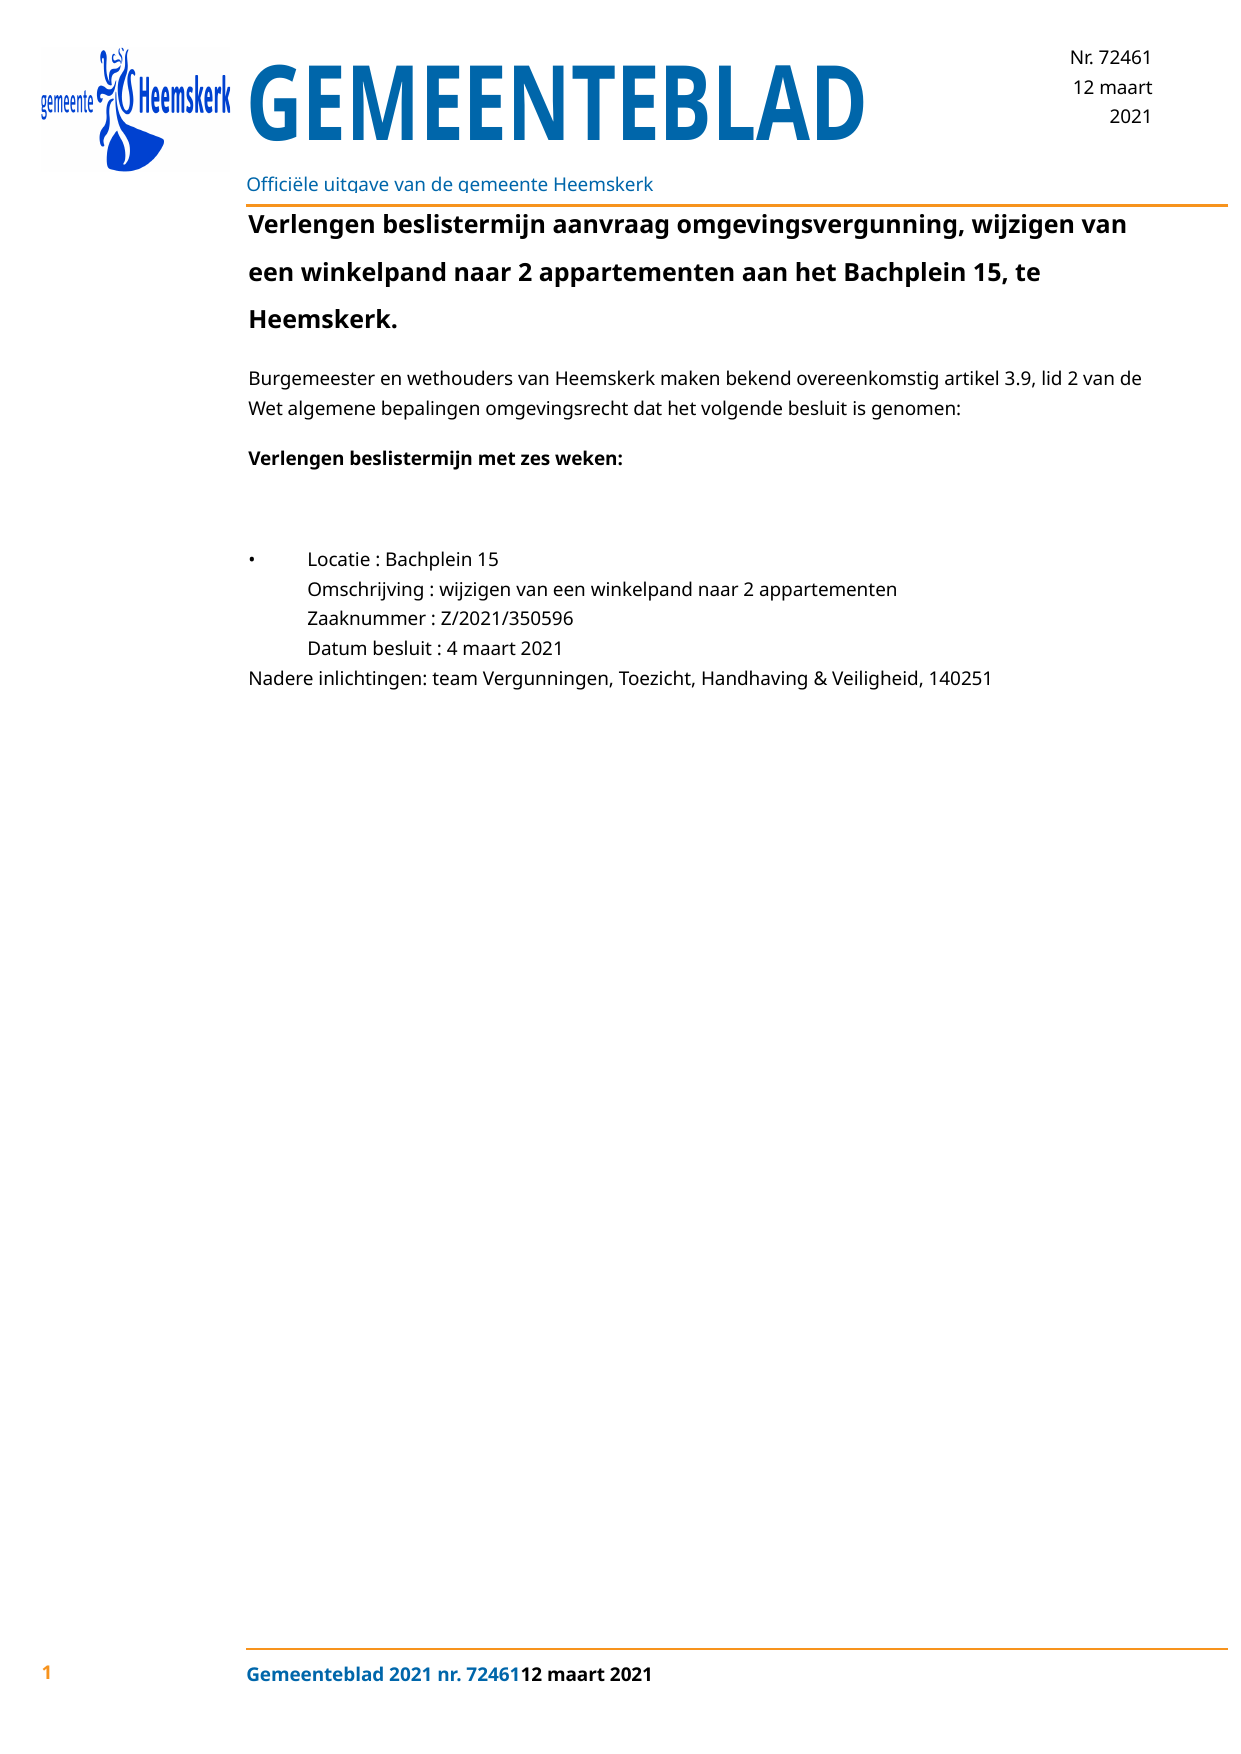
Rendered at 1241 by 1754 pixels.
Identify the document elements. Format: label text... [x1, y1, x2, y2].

picture [41, 47, 231, 172]
list Zaaknummer : Z/2021/350596 [248, 606, 1152, 631]
text Verlengen beslistermijn aanvraag omgevingsvergunning, wijzigen van een winkelpand naar 2 appartementen aan het Bachplein 15, te Heemskerk. [248, 207, 1152, 336]
text Burgemeester en wethouders van Heemskerk maken bekend overeenkomstig artikel 3.9, lid 2 van de Wet algemene bepalingen omgevingsrecht dat het volgende besluit is genomen: [248, 366, 1152, 421]
list Locatie : Bachplein 15 [248, 546, 1152, 572]
list Datum besluit : 4 maart 2021 [248, 635, 1152, 661]
text Nadere inlichtingen: team Vergunningen, Toezicht, Handhaving & Veiligheid, 140251 [248, 665, 1152, 690]
text Verlengen beslistermijn met zes weken: [248, 446, 1152, 471]
list Omschrijving : wijzigen van een winkelpand naar 2 appartementen [248, 576, 1152, 602]
